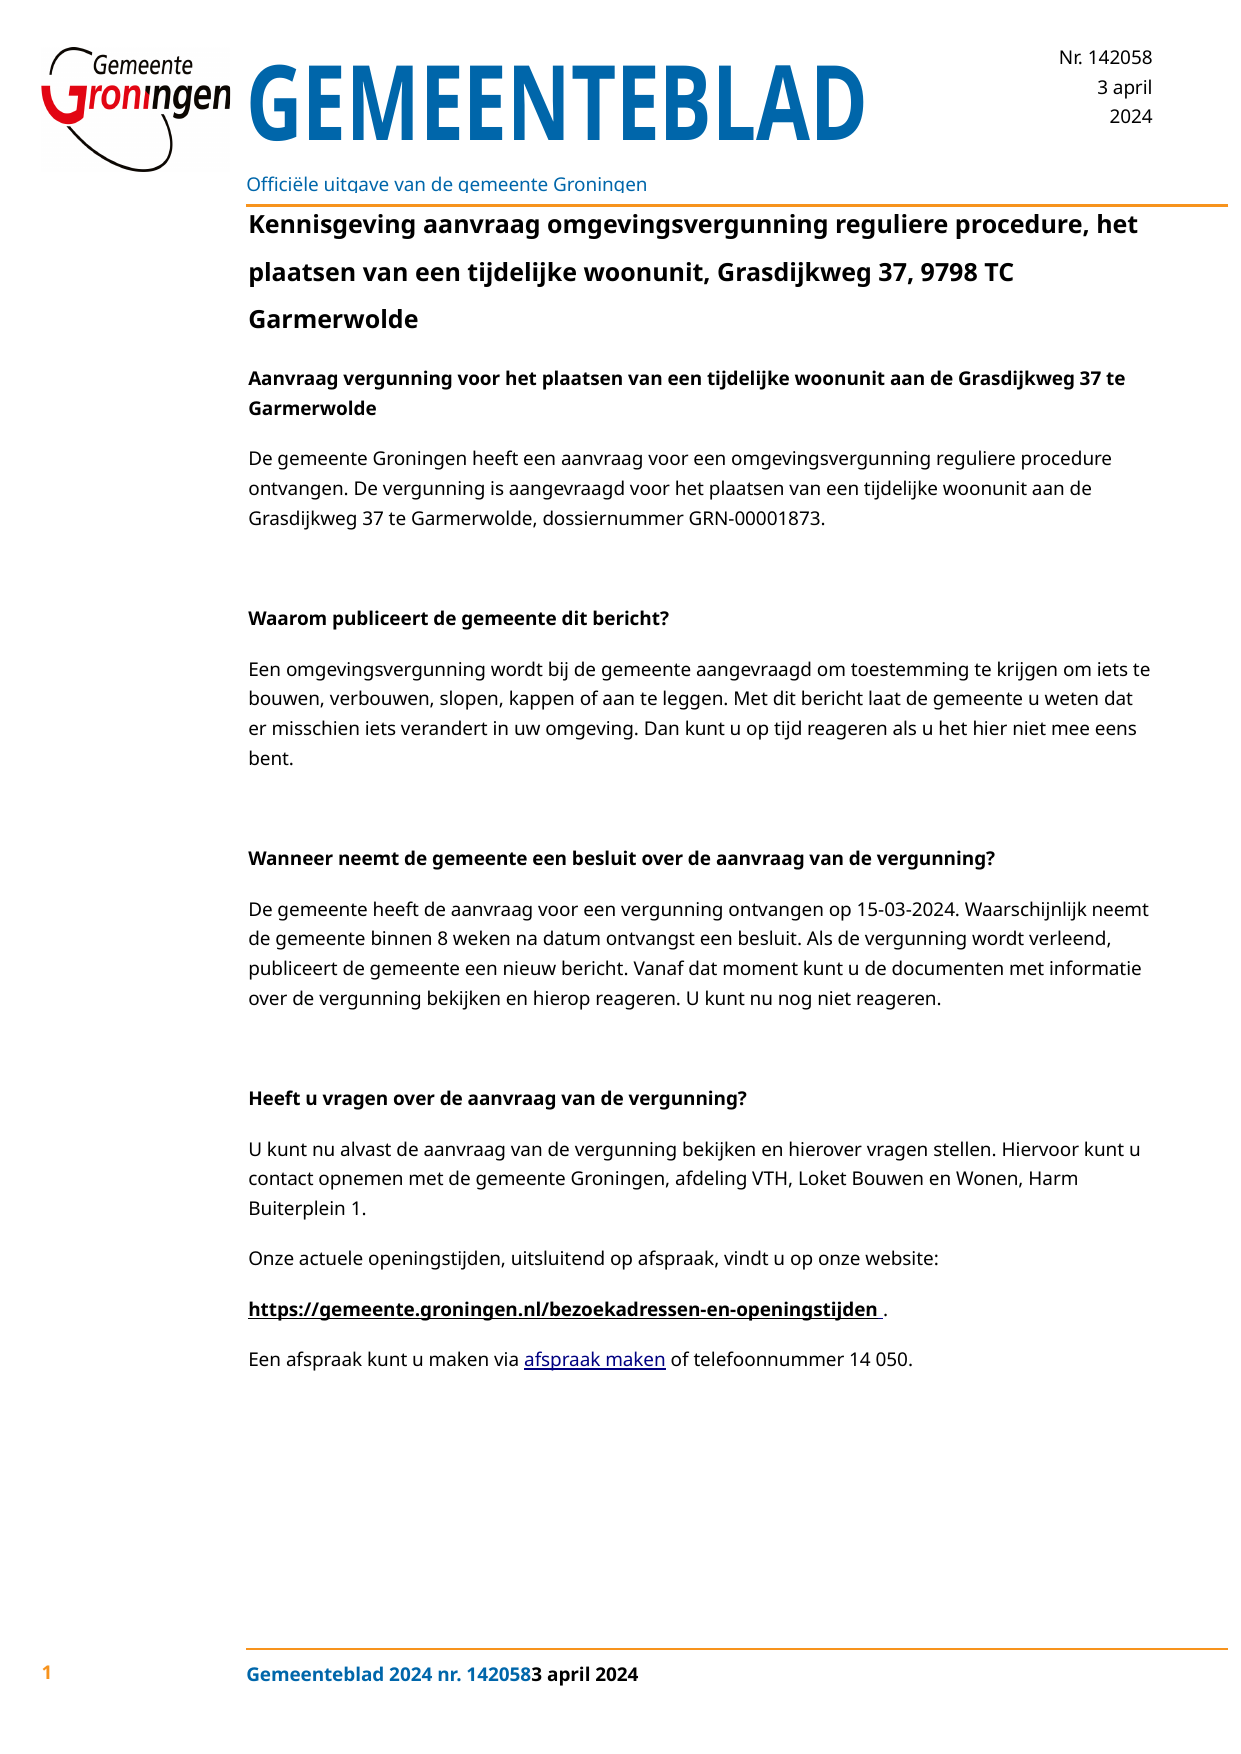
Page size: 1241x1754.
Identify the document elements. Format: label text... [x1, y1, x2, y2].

text De gemeente Groningen heeft een aanvraag voor een omgevingsvergunning reguliere procedure ontvangen. De vergunning is aangevraagd voor het plaatsen van een tijdelijke woonunit aan de Grasdijkweg 37 te Garmerwolde, dossiernummer GRN-00001873. [248, 446, 1152, 530]
text U kunt nu alvast de aanvraag van de vergunning bekijken en hierover vragen stellen. Hiervoor kunt u contact opnemen met de gemeente Groningen, afdeling VTH, Loket Bouwen en Wonen, Harm Buiterplein 1. [248, 1136, 1152, 1221]
text Waarom publiceert de gemeente dit bericht? [248, 606, 1152, 631]
text De gemeente heeft de aanvraag voor een vergunning ontvangen op 15-03-2024. Waarschijnlijk neemt de gemeente binnen 8 weken na datum ontvangst een besluit. Als de vergunning wordt verleend, publiceert de gemeente een nieuw bericht. Vanaf dat moment kunt u de documenten met informatie over de vergunning bekijken en hierop reageren. U kunt nu nog niet reageren. [248, 896, 1152, 1010]
text Onze actuele openingstijden, uitsluitend op afspraak, vindt u op onze website: [248, 1246, 1152, 1271]
text Een afspraak kunt u maken via afspraak maken of telefoonnummer 14 050. [248, 1346, 1152, 1372]
text Wanneer neemt de gemeente een besluit over de aanvraag van de vergunning? [248, 846, 1152, 871]
text Heeft u vragen over de aanvraag van de vergunning? [248, 1086, 1152, 1111]
picture [41, 47, 231, 172]
text Een omgevingsvergunning wordt bij de gemeente aangevraagd om toestemming te krijgen om iets te bouwen, verbouwen, slopen, kappen of aan te leggen. Met dit bericht laat de gemeente u weten dat er misschien iets verandert in uw omgeving. Dan kunt u op tijd reageren als u het hier niet mee eens bent. [248, 656, 1152, 770]
text Aanvraag vergunning voor het plaatsen van een tijdelijke woonunit aan de Grasdijkweg 37 te Garmerwolde [248, 366, 1152, 421]
text Kennisgeving aanvraag omgevingsvergunning reguliere procedure, het plaatsen van een tijdelijke woonunit, Grasdijkweg 37, 9798 TC Garmerwolde [248, 207, 1152, 336]
text https://gemeente.groningen.nl/bezoekadressen-en-openingstijden . [248, 1296, 1152, 1322]
